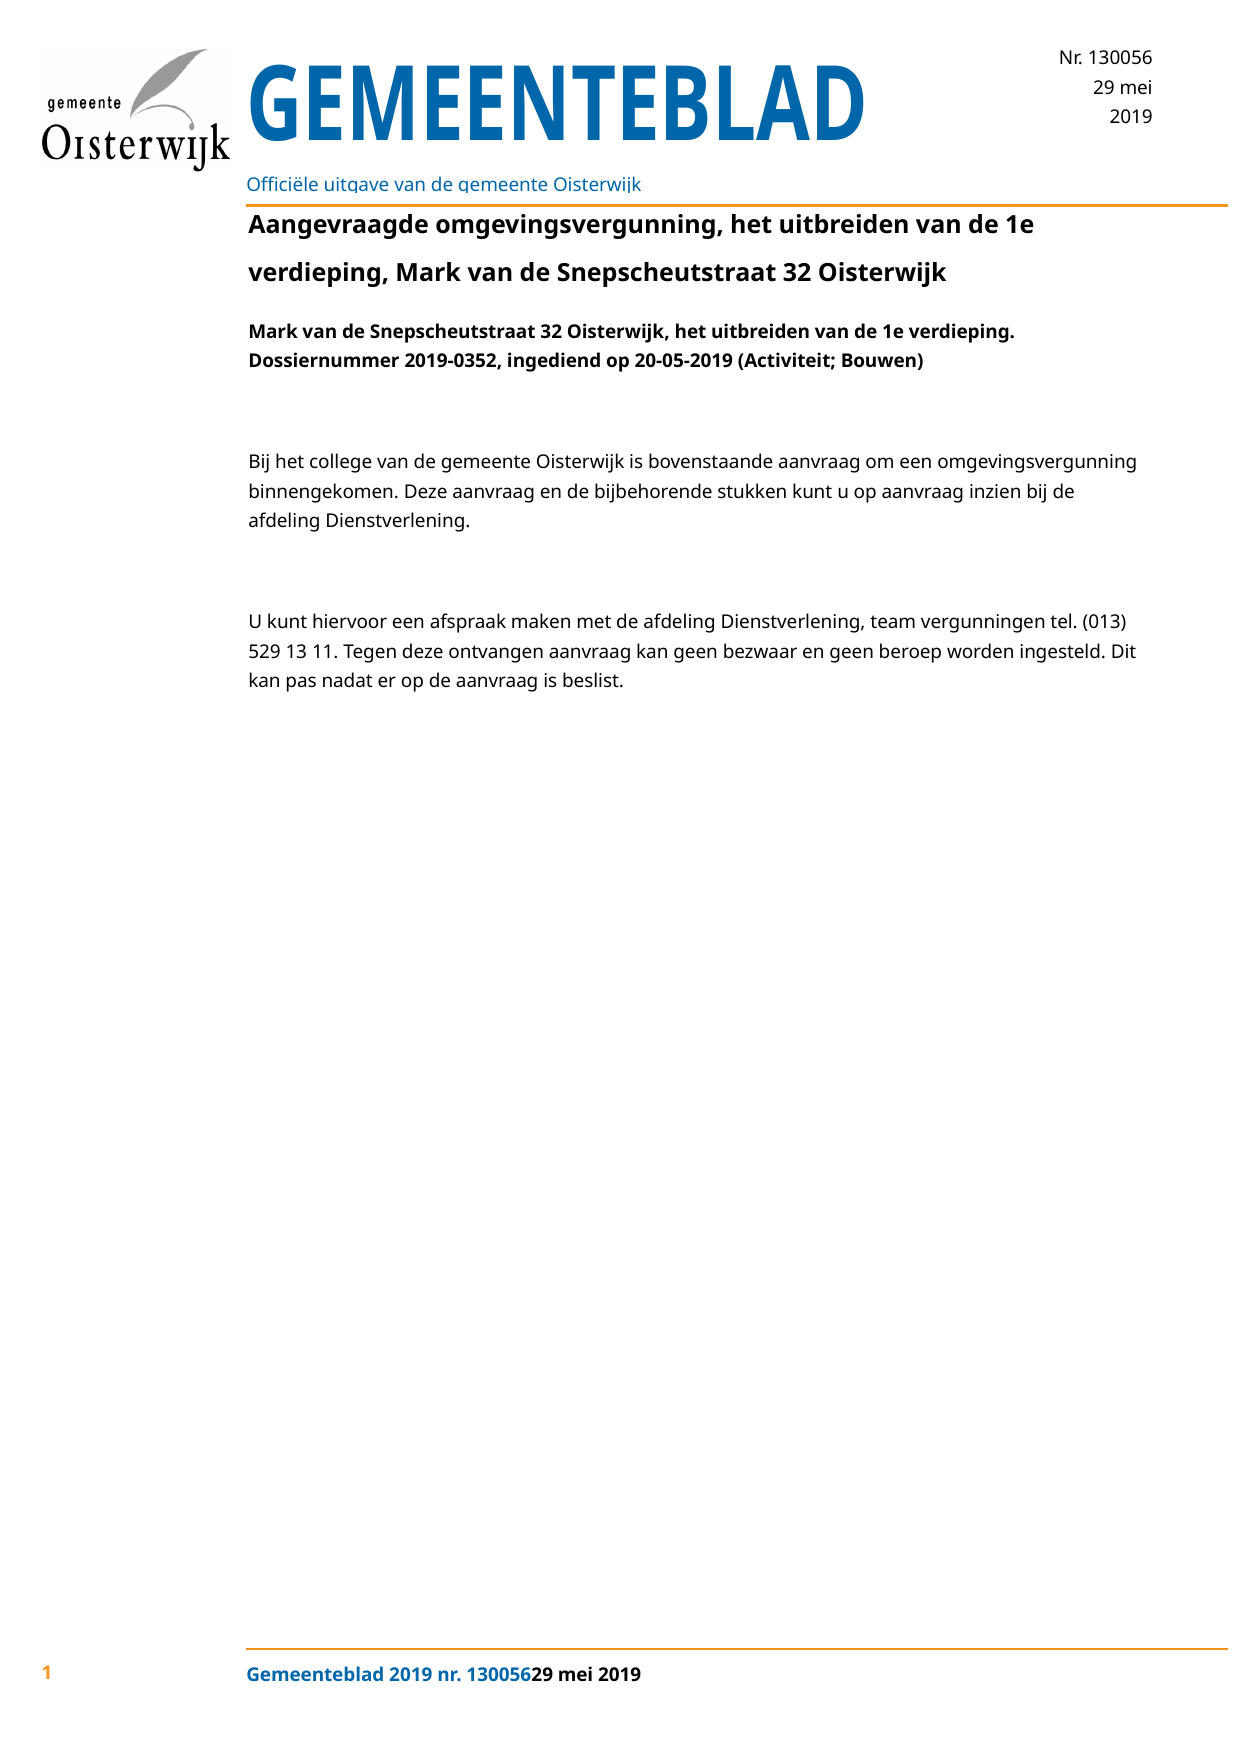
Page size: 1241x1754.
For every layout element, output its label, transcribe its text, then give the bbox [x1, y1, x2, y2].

text Aangevraagde omgevingsvergunning, het uitbreiden van de 1e verdieping, Mark van de Snepscheutstraat 32 Oisterwijk [248, 207, 1152, 288]
picture [41, 47, 231, 172]
text Mark van de Snepscheutstraat 32 Oisterwijk, het uitbreiden van de 1e verdieping. Dossiernummer 2019-0352, ingediend op 20-05-2019 (Activiteit; Bouwen) [248, 318, 1152, 373]
text Bij het college van de gemeente Oisterwijk is bovenstaande aanvraag om een omgevingsvergunning binnengekomen. Deze aanvraag en de bijbehorende stukken kunt u op aanvraag inzien bij de afdeling Dienstverlening. [248, 448, 1152, 533]
text U kunt hiervoor een afspraak maken met de afdeling Dienstverlening, team vergunningen tel. (013) 529 13 11. Tegen deze ontvangen aanvraag kan geen bezwaar en geen beroep worden ingesteld. Dit kan pas nadat er op de aanvraag is beslist. [248, 608, 1152, 693]
